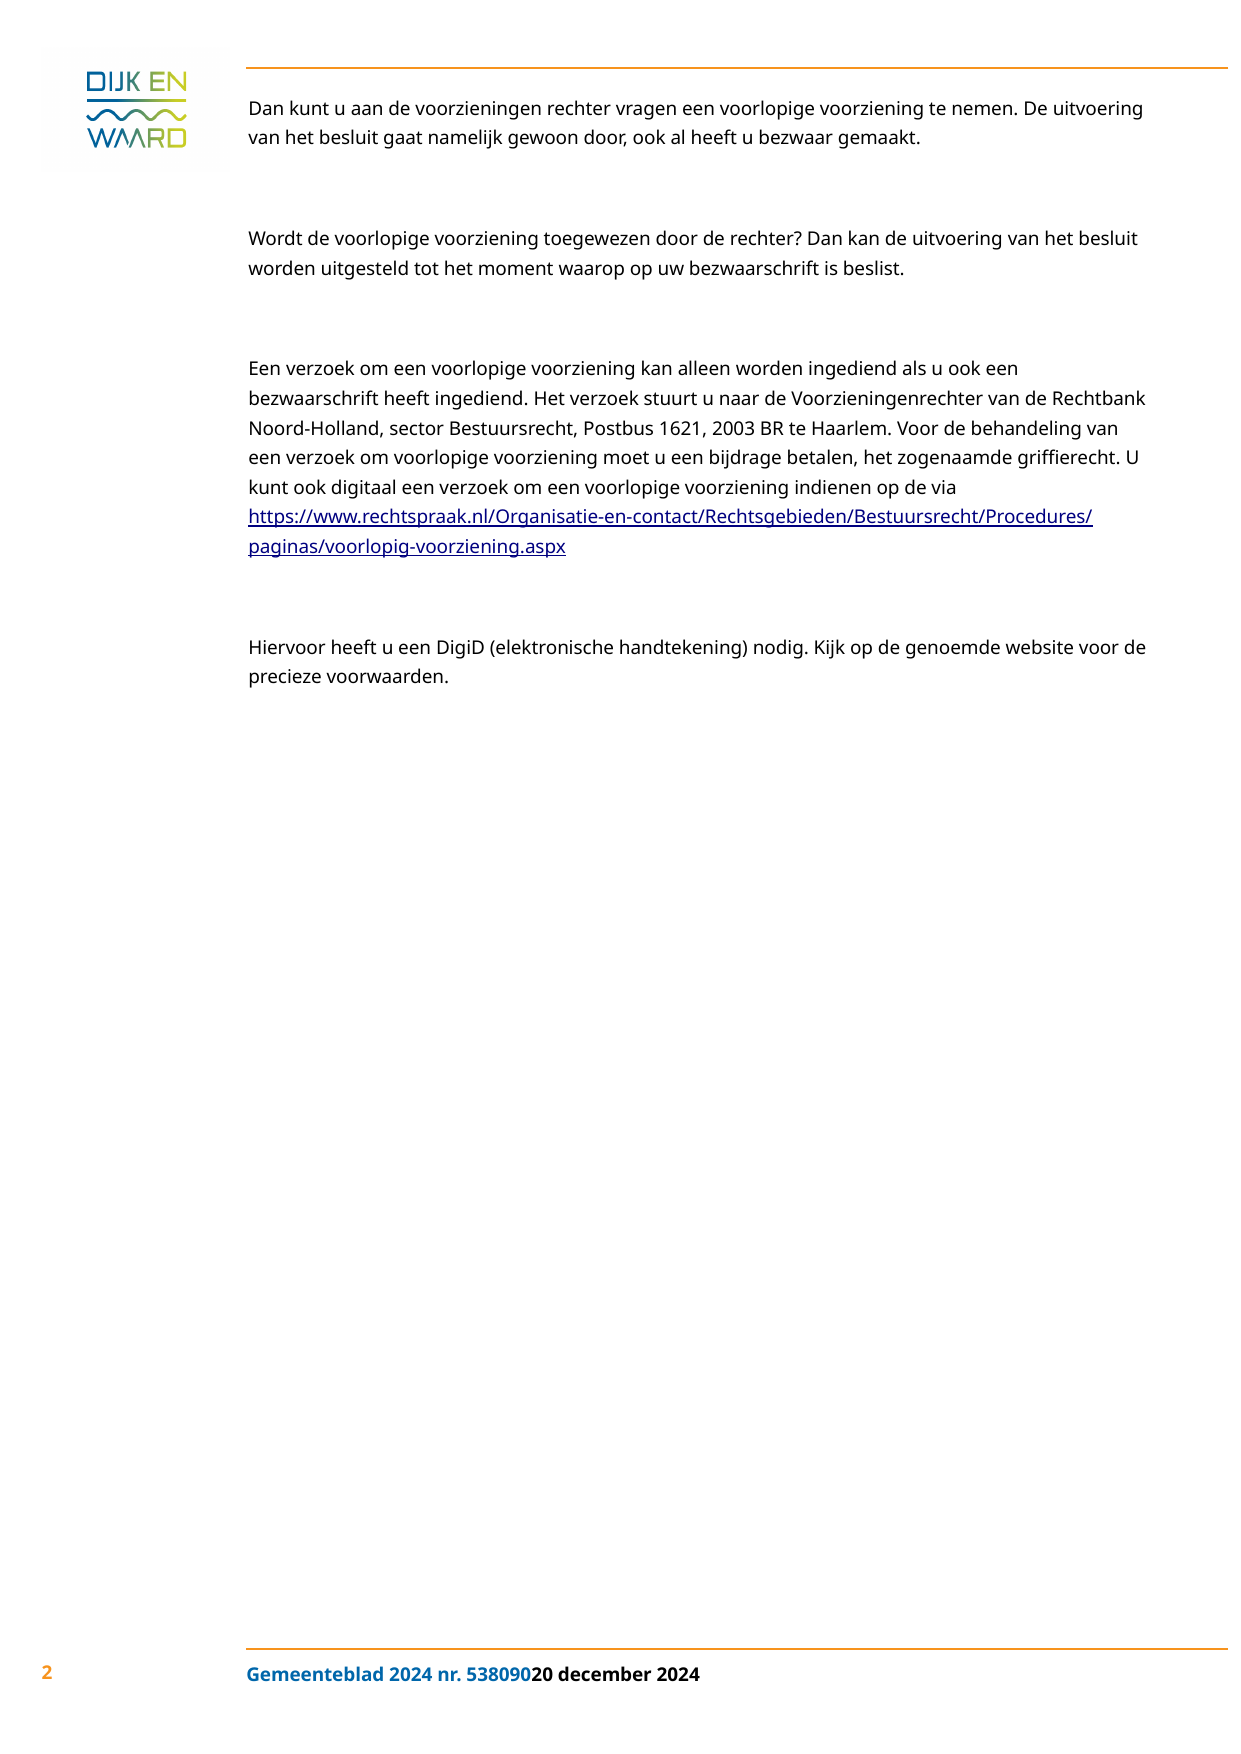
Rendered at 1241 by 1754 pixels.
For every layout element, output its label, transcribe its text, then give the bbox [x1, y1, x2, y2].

text Wordt de voorlopige voorziening toegewezen door de rechter? Dan kan de uitvoering van het besluit worden uitgesteld tot het moment waarop op uw bezwaarschrift is beslist. [248, 225, 1152, 281]
text Dan kunt u aan de voorzieningen rechter vragen een voorlopige voorziening te nemen. De uitvoering van het besluit gaat namelijk gewoon door, ook al heeft u bezwaar gemaakt. [248, 95, 1152, 150]
picture [41, 47, 231, 172]
text Hiervoor heeft u een DigiD (elektronische handtekening) nodig. Kijk op de genoemde website voor de precieze voorwaarden. [248, 634, 1152, 689]
text Een verzoek om een voorlopige voorziening kan alleen worden ingediend als u ook een bezwaarschrift heeft ingediend. Het verzoek stuurt u naar de Voorzieningenrechter van de Rechtbank Noord-Holland, sector Bestuursrecht, Postbus 1621, 2003 BR te Haarlem. Voor de behandeling van een verzoek om voorlopige voorziening moet u een bijdrage betalen, het zogenaamde griffierecht. U kunt ook digitaal een verzoek om een voorlopige voorziening indienen op de via https://www.rechtspraak.nl/Organisatie-en-contact/Rechtsgebieden/Bestuursrecht/Procedures/paginas/voorlopig-voorziening.aspx [248, 356, 1152, 559]
